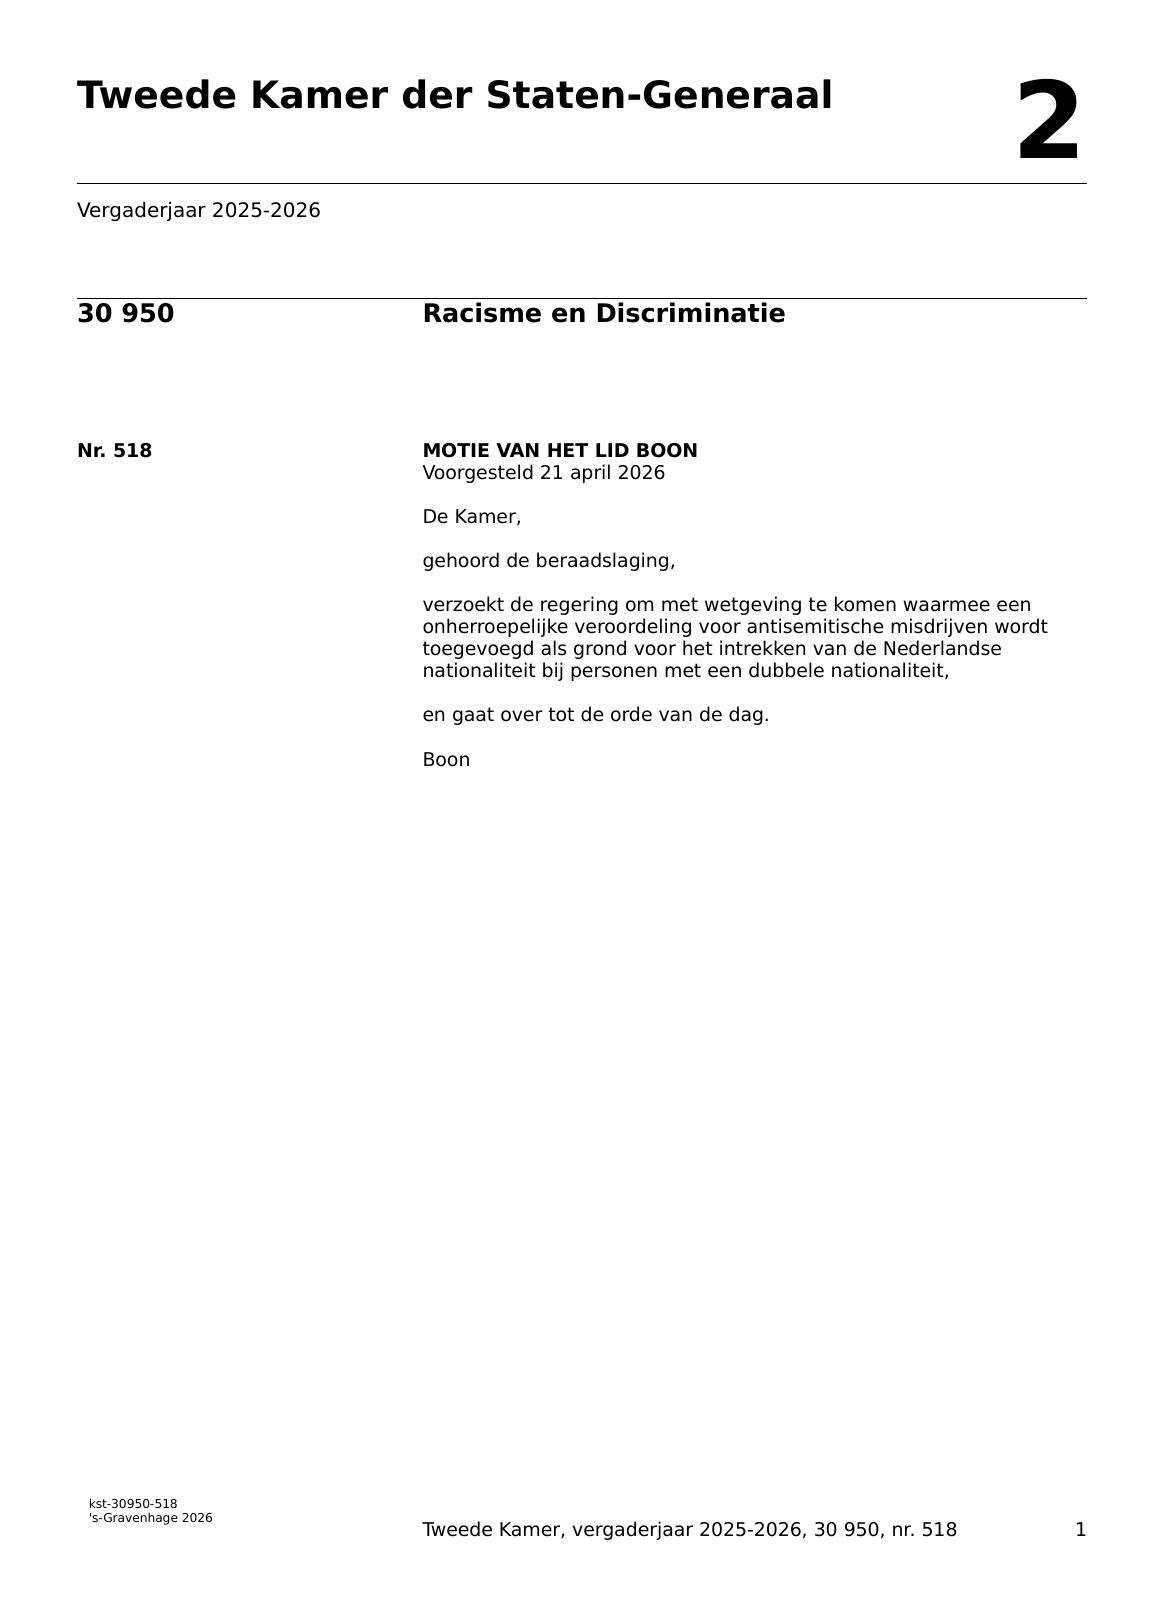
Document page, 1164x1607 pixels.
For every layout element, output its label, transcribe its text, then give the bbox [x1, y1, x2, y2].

text gehoord de beraadslaging, [422, 550, 1087, 572]
table_cell Vergaderjaar 2025-2026 [77, 184, 1087, 298]
subtitle Nr. 518 MOTIE VAN HET LID BOON [77, 440, 1087, 462]
text Voorgesteld 21 april 2026 [422, 462, 1087, 484]
table_header Tweede Kamer der Staten-Generaal [77, 59, 886, 183]
text De Kamer, [422, 506, 1087, 528]
table_header 2 [886, 59, 1087, 183]
text kst-30950-518 [88, 1497, 323, 1511]
text verzoekt de regering om met wetgeving te komen waarmee een onherroepelijke veroordeling voor antisemitische misdrijven wordt toegevoegd als grond voor het intrekken van de Nederlandse nationaliteit bij personen met een dubbele nationaliteit, [422, 594, 1087, 682]
text 's-Gravenhage 2026 [88, 1511, 323, 1525]
subtitle 30 950 Racisme en Discriminatie [77, 299, 1087, 329]
text en gaat over tot de orde van de dag. [422, 704, 1087, 726]
text Boon [422, 748, 1087, 770]
